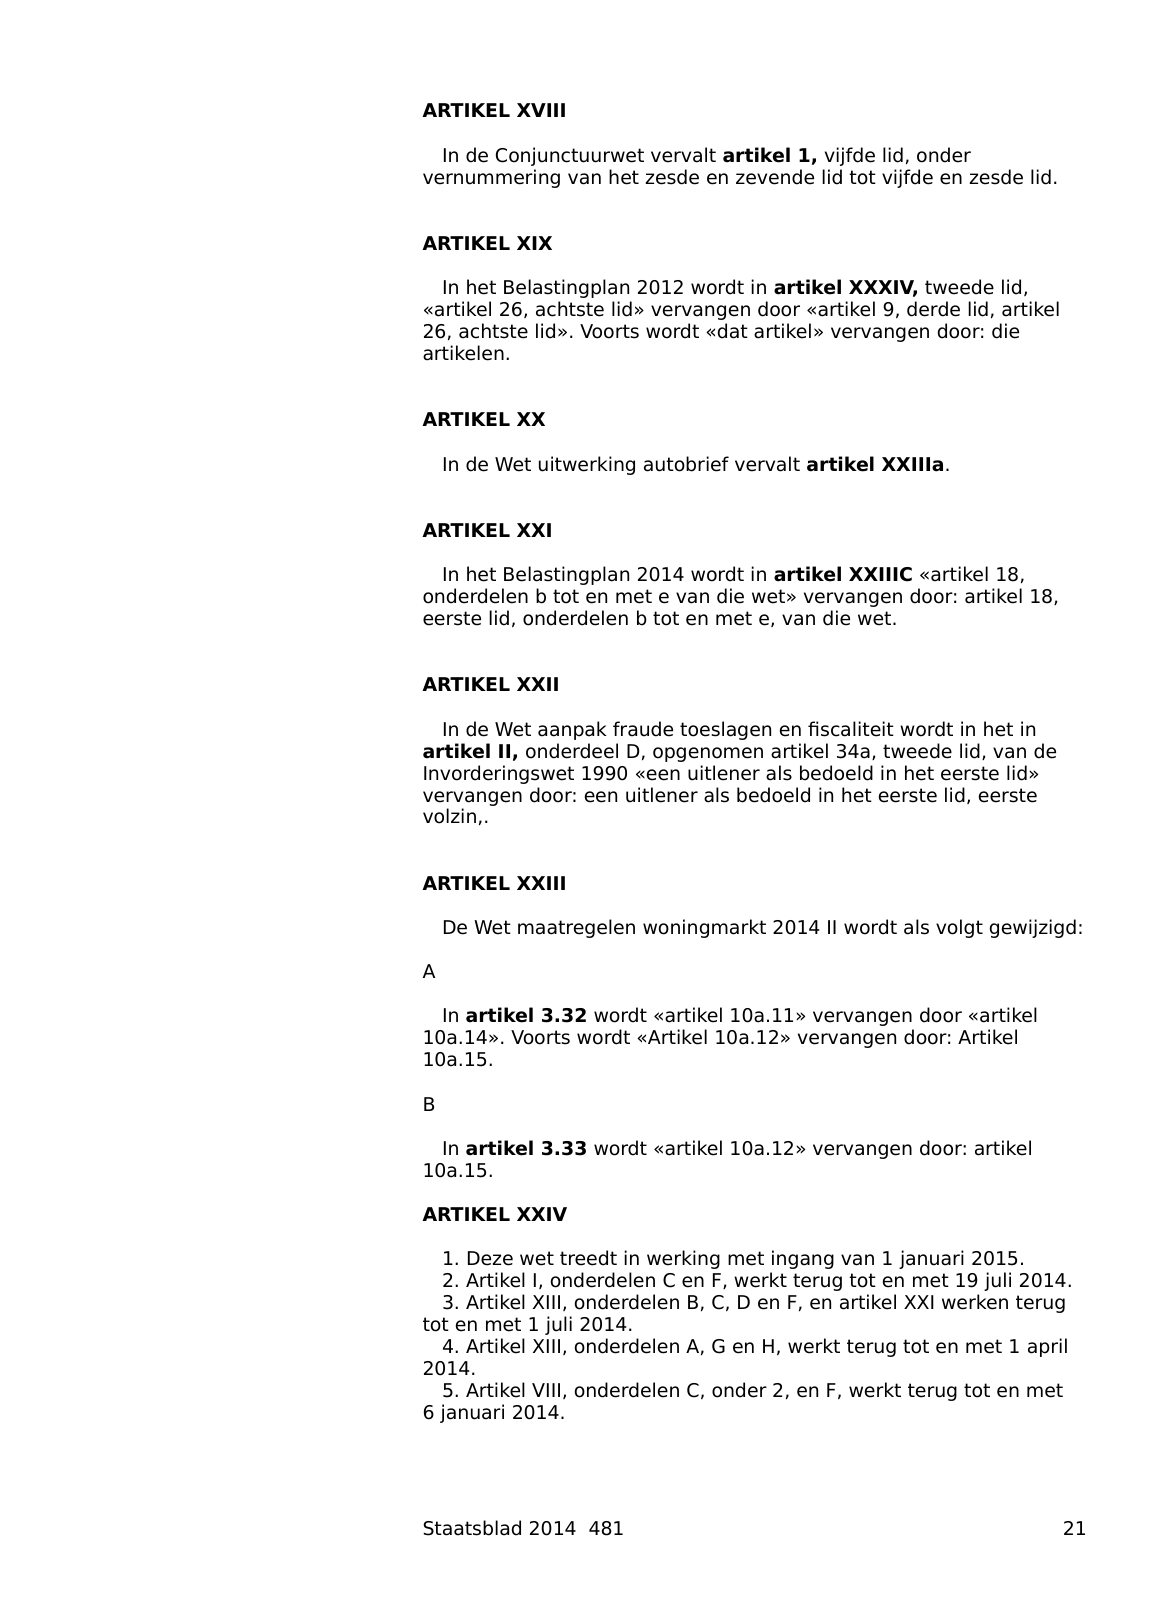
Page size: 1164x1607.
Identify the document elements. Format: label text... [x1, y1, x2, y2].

text 3. Artikel XIII, onderdelen B, C, D en F, en artikel XXI werken terug tot en met 1 juli 2014. [422, 1292, 1087, 1336]
text In artikel 3.33 wordt «artikel 10a.12» vervangen door: artikel 10a.15. [422, 1138, 1087, 1182]
text In artikel 3.32 wordt «artikel 10a.11» vervangen door «artikel 10a.14». Voorts wordt «Artikel 10a.12» vervangen door: Artikel 10a.15. [422, 1005, 1087, 1071]
subtitle ARTIKEL XX [422, 409, 1087, 431]
subtitle ARTIKEL XVIII [422, 100, 1087, 122]
text In het Belastingplan 2014 wordt in artikel XXIIIC «artikel 18, onderdelen b tot en met e van die wet» vervangen door: artikel 18, eerste lid, onderdelen b tot en met e, van die wet. [422, 564, 1087, 630]
text 1. Deze wet treedt in werking met ingang van 1 januari 2015. [422, 1248, 1087, 1270]
text 2. Artikel I, onderdelen C en F, werkt terug tot en met 19 juli 2014. [422, 1270, 1087, 1292]
text B [422, 1093, 1087, 1115]
subtitle ARTIKEL XXIV [422, 1204, 1087, 1226]
subtitle ARTIKEL XIX [422, 233, 1087, 255]
text 4. Artikel XIII, onderdelen A, G en H, werkt terug tot en met 1 april 2014. [422, 1336, 1087, 1380]
text In de Wet aanpak fraude toeslagen en fiscaliteit wordt in het in artikel II, onderdeel D, opgenomen artikel 34a, tweede lid, van de Invorderingswet 1990 «een uitlener als bedoeld in het eerste lid» vervangen door: een uitlener als bedoeld in het eerste lid, eerste volzin,. [422, 718, 1087, 828]
subtitle ARTIKEL XXIII [422, 873, 1087, 895]
text In de Conjunctuurwet vervalt artikel 1, vijfde lid, onder vernummering van het zesde en zevende lid tot vijfde en zesde lid. [422, 144, 1087, 188]
text A [422, 961, 1087, 983]
text In de Wet uitwerking autobrief vervalt artikel XXIIIa. [422, 453, 1087, 476]
text 5. Artikel VIII, onderdelen C, onder 2, en F, werkt terug tot en met 6 januari 2014. [422, 1380, 1087, 1424]
subtitle ARTIKEL XXII [422, 674, 1087, 696]
text De Wet maatregelen woningmarkt 2014 II wordt als volgt gewijzigd: [422, 917, 1087, 939]
subtitle ARTIKEL XXI [422, 520, 1087, 542]
text In het Belastingplan 2012 wordt in artikel XXXIV, tweede lid, «artikel 26, achtste lid» vervangen door «artikel 9, derde lid, artikel 26, achtste lid». Voorts wordt «dat artikel» vervangen door: die artikelen. [422, 277, 1087, 365]
